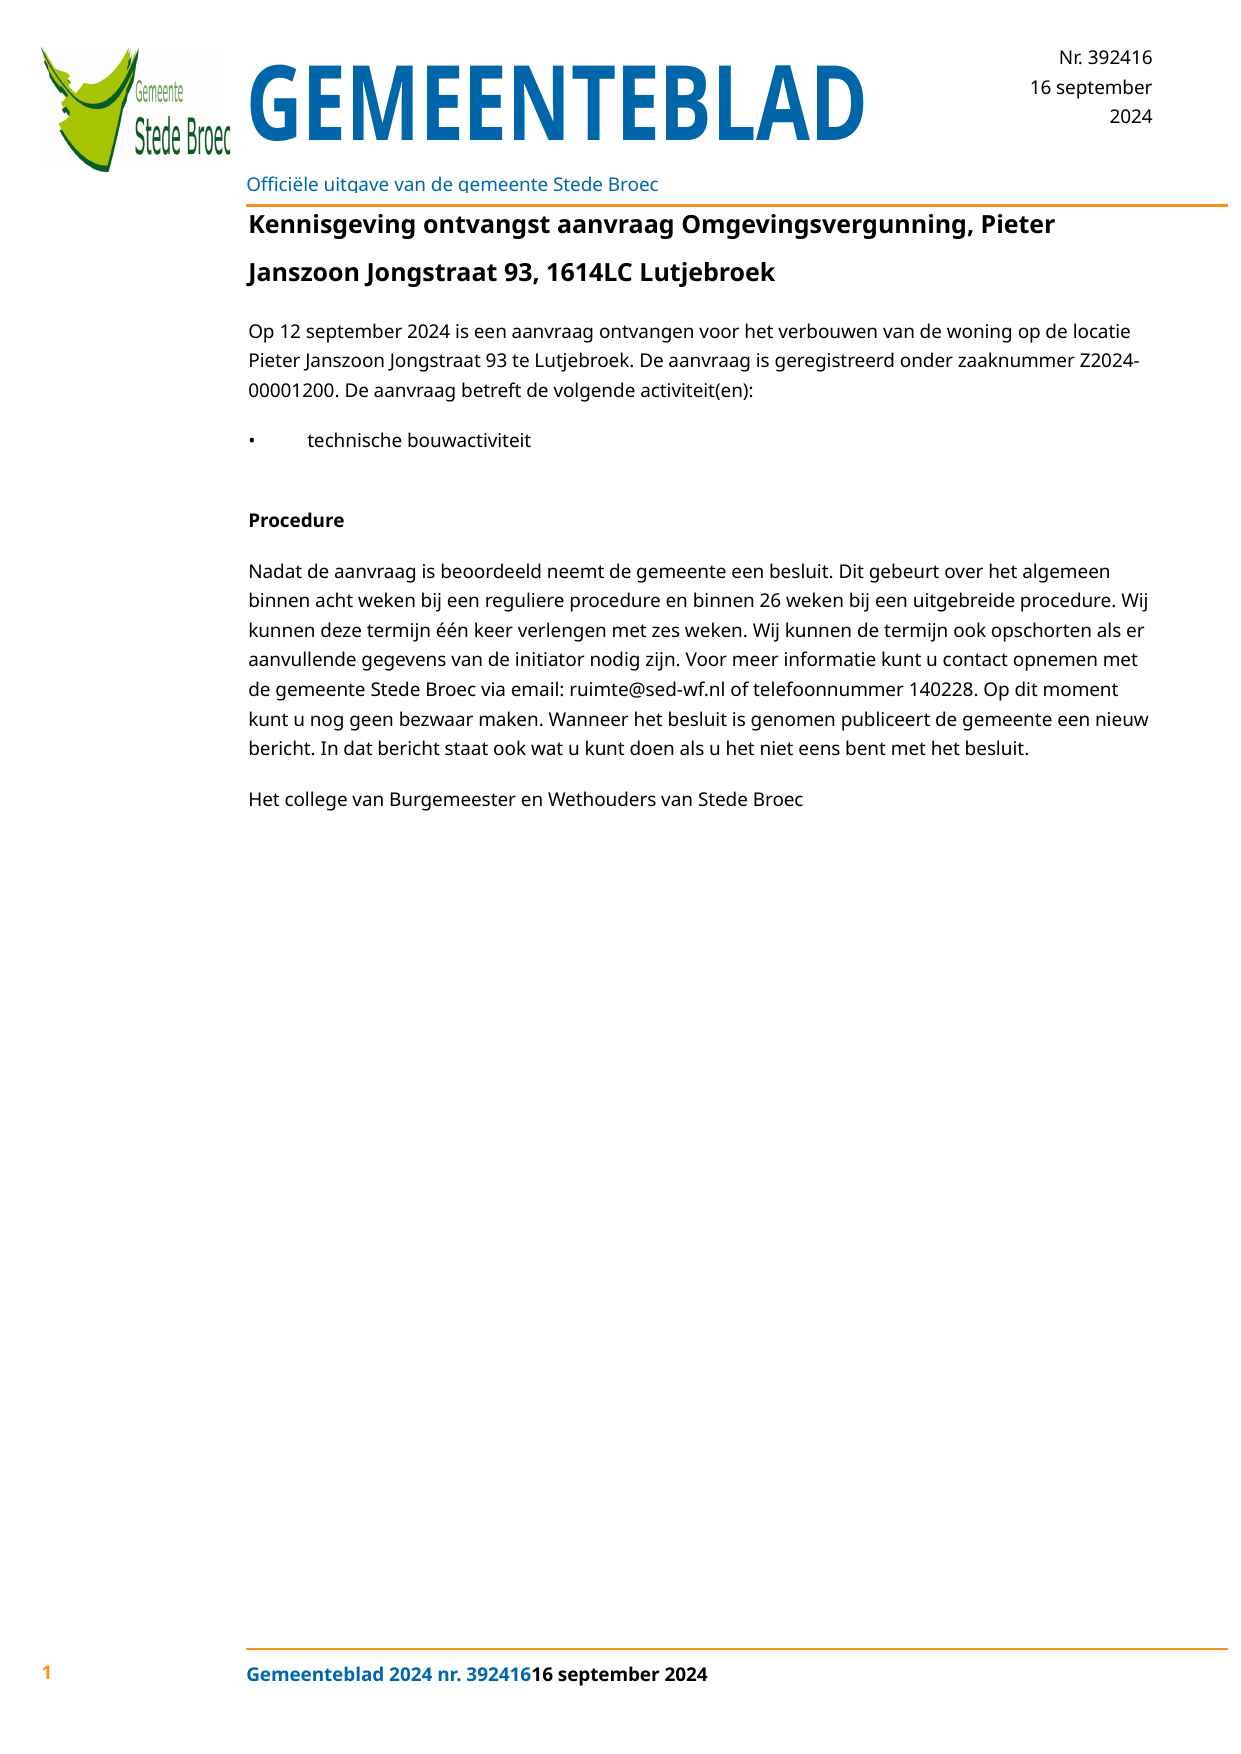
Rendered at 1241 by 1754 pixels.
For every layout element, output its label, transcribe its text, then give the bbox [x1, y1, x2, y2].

text Kennisgeving ontvangst aanvraag Omgevingsvergunning, Pieter Janszoon Jongstraat 93, 1614LC Lutjebroek [248, 207, 1152, 288]
text Procedure [248, 507, 1152, 533]
list technische bouwactiviteit [248, 427, 1152, 453]
text Het college van Burgemeester en Wethouders van Stede Broec [248, 786, 1152, 812]
text Op 12 september 2024 is een aanvraag ontvangen voor het verbouwen van de woning op de locatie Pieter Janszoon Jongstraat 93 te Lutjebroek. De aanvraag is geregistreerd onder zaaknummer Z2024-00001200. De aanvraag betreft de volgende activiteit(en): [248, 318, 1152, 403]
text Nadat de aanvraag is beoordeeld neemt de gemeente een besluit. Dit gebeurt over het algemeen binnen acht weken bij een reguliere procedure en binnen 26 weken bij een uitgebreide procedure. Wij kunnen deze termijn één keer verlengen met zes weken. Wij kunnen de termijn ook opschorten als er aanvullende gegevens van de initiator nodig zijn. Voor meer informatie kunt u contact opnemen met de gemeente Stede Broec via email: ruimte@sed-wf.nl of telefoonnummer 140228. Op dit moment kunt u nog geen bezwaar maken. Wanneer het besluit is genomen publiceert de gemeente een nieuw bericht. In dat bericht staat ook wat u kunt doen als u het niet eens bent met het besluit. [248, 558, 1152, 761]
picture [41, 47, 231, 172]
